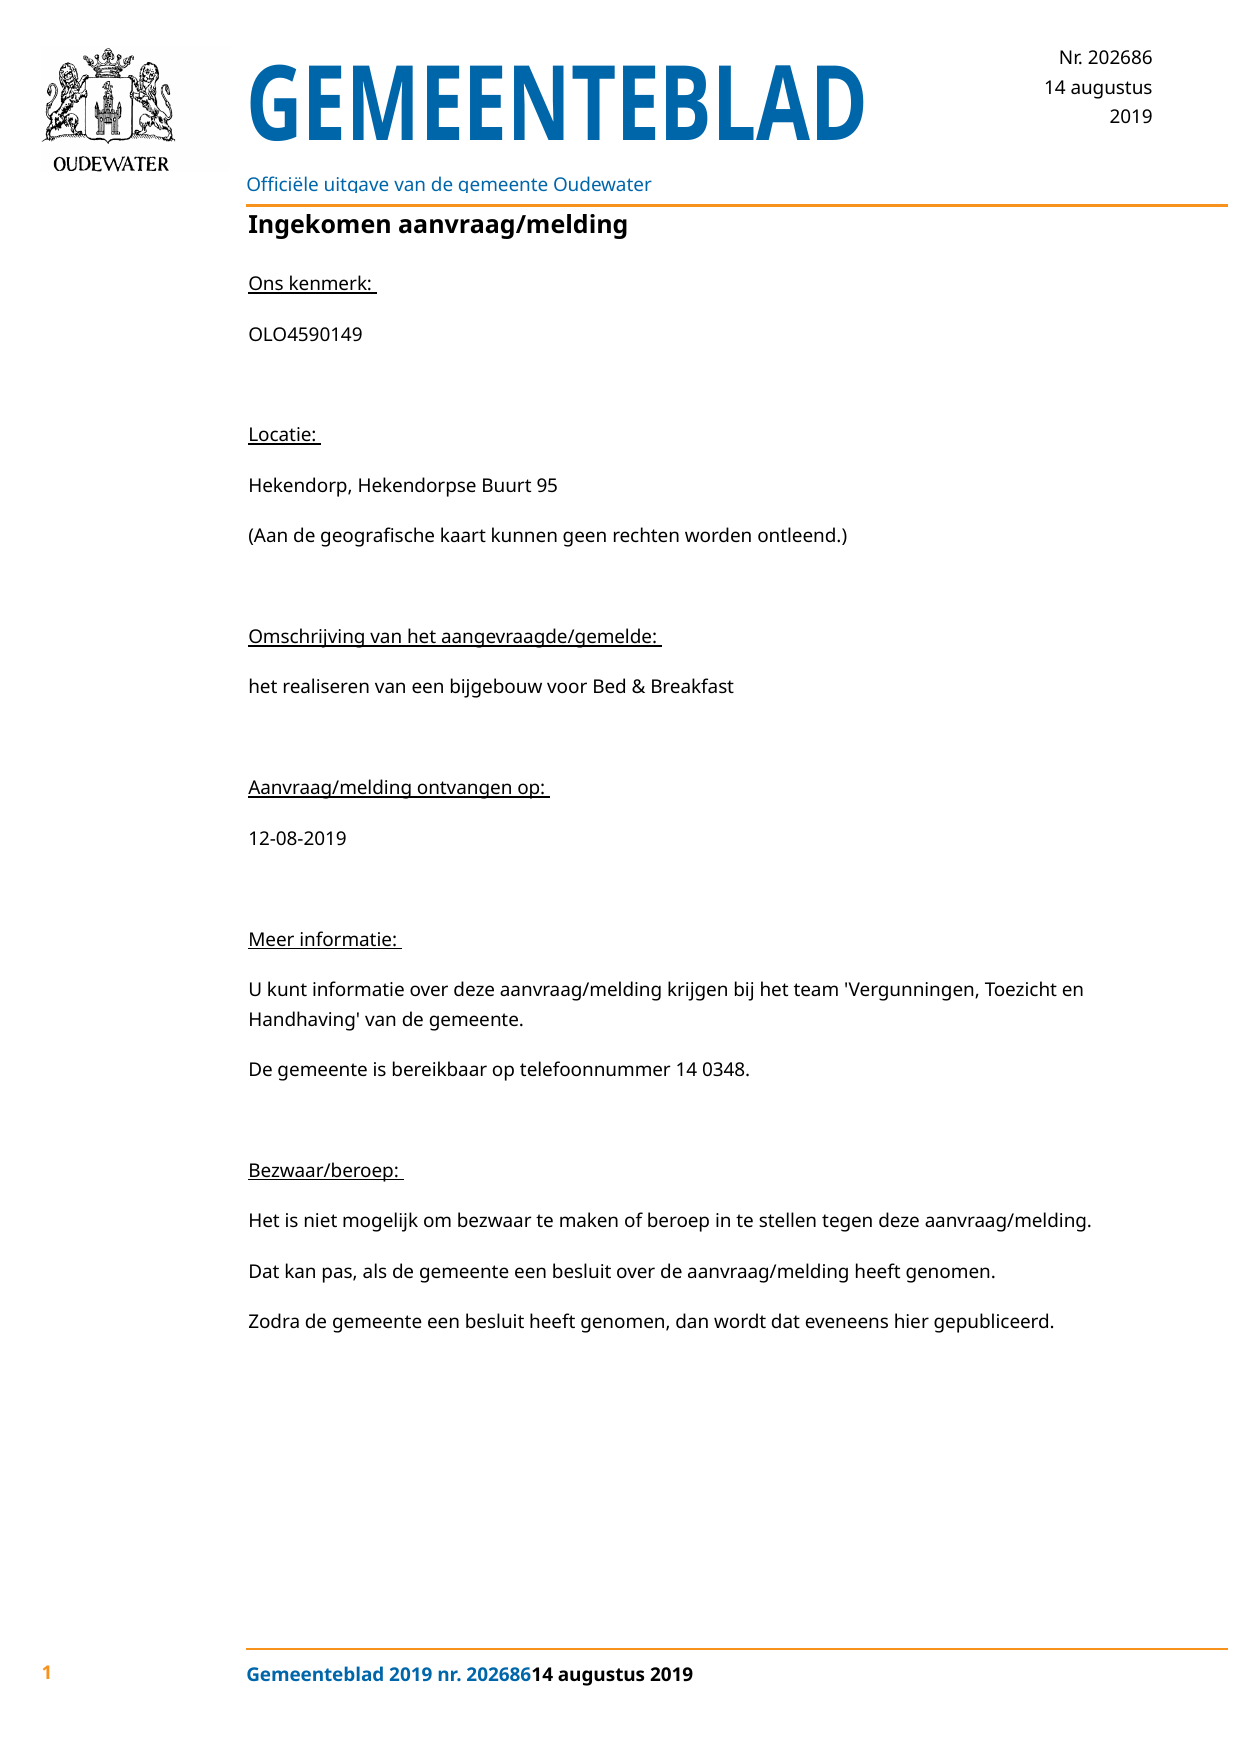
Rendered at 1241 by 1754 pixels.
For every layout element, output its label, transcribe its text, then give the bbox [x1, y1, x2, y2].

picture [41, 47, 231, 172]
text Zodra de gemeente een besluit heeft genomen, dan wordt dat eveneens hier gepubliceerd. [248, 1308, 1152, 1334]
text Ingekomen aanvraag/melding [248, 207, 1152, 241]
text Aanvraag/melding ontvangen op: [248, 774, 1152, 800]
text Omschrijving van het aangevraagde/gemelde: [248, 623, 1152, 649]
text Ons kenmerk: [248, 270, 1152, 296]
text Bezwaar/beroep: [248, 1157, 1152, 1183]
text Dat kan pas, als de gemeente een besluit over de aanvraag/melding heeft genomen. [248, 1258, 1152, 1283]
text Locatie: [248, 422, 1152, 447]
text Meer informatie: [248, 926, 1152, 951]
text De gemeente is bereikbaar op telefoonnummer 14 0348. [248, 1056, 1152, 1082]
text Het is niet mogelijk om bezwaar te maken of beroep in te stellen tegen deze aanvraag/melding. [248, 1207, 1152, 1233]
text U kunt informatie over deze aanvraag/melding krijgen bij het team 'Vergunningen, Toezicht en Handhaving' van de gemeente. [248, 976, 1152, 1031]
text (Aan de geografische kaart kunnen geen rechten worden ontleend.) [248, 522, 1152, 548]
text 12-08-2019 [248, 825, 1152, 851]
text Hekendorp, Hekendorpse Buurt 95 [248, 472, 1152, 498]
text OLO4590149 [248, 321, 1152, 346]
text het realiseren van een bijgebouw voor Bed & Breakfast [248, 674, 1152, 699]
